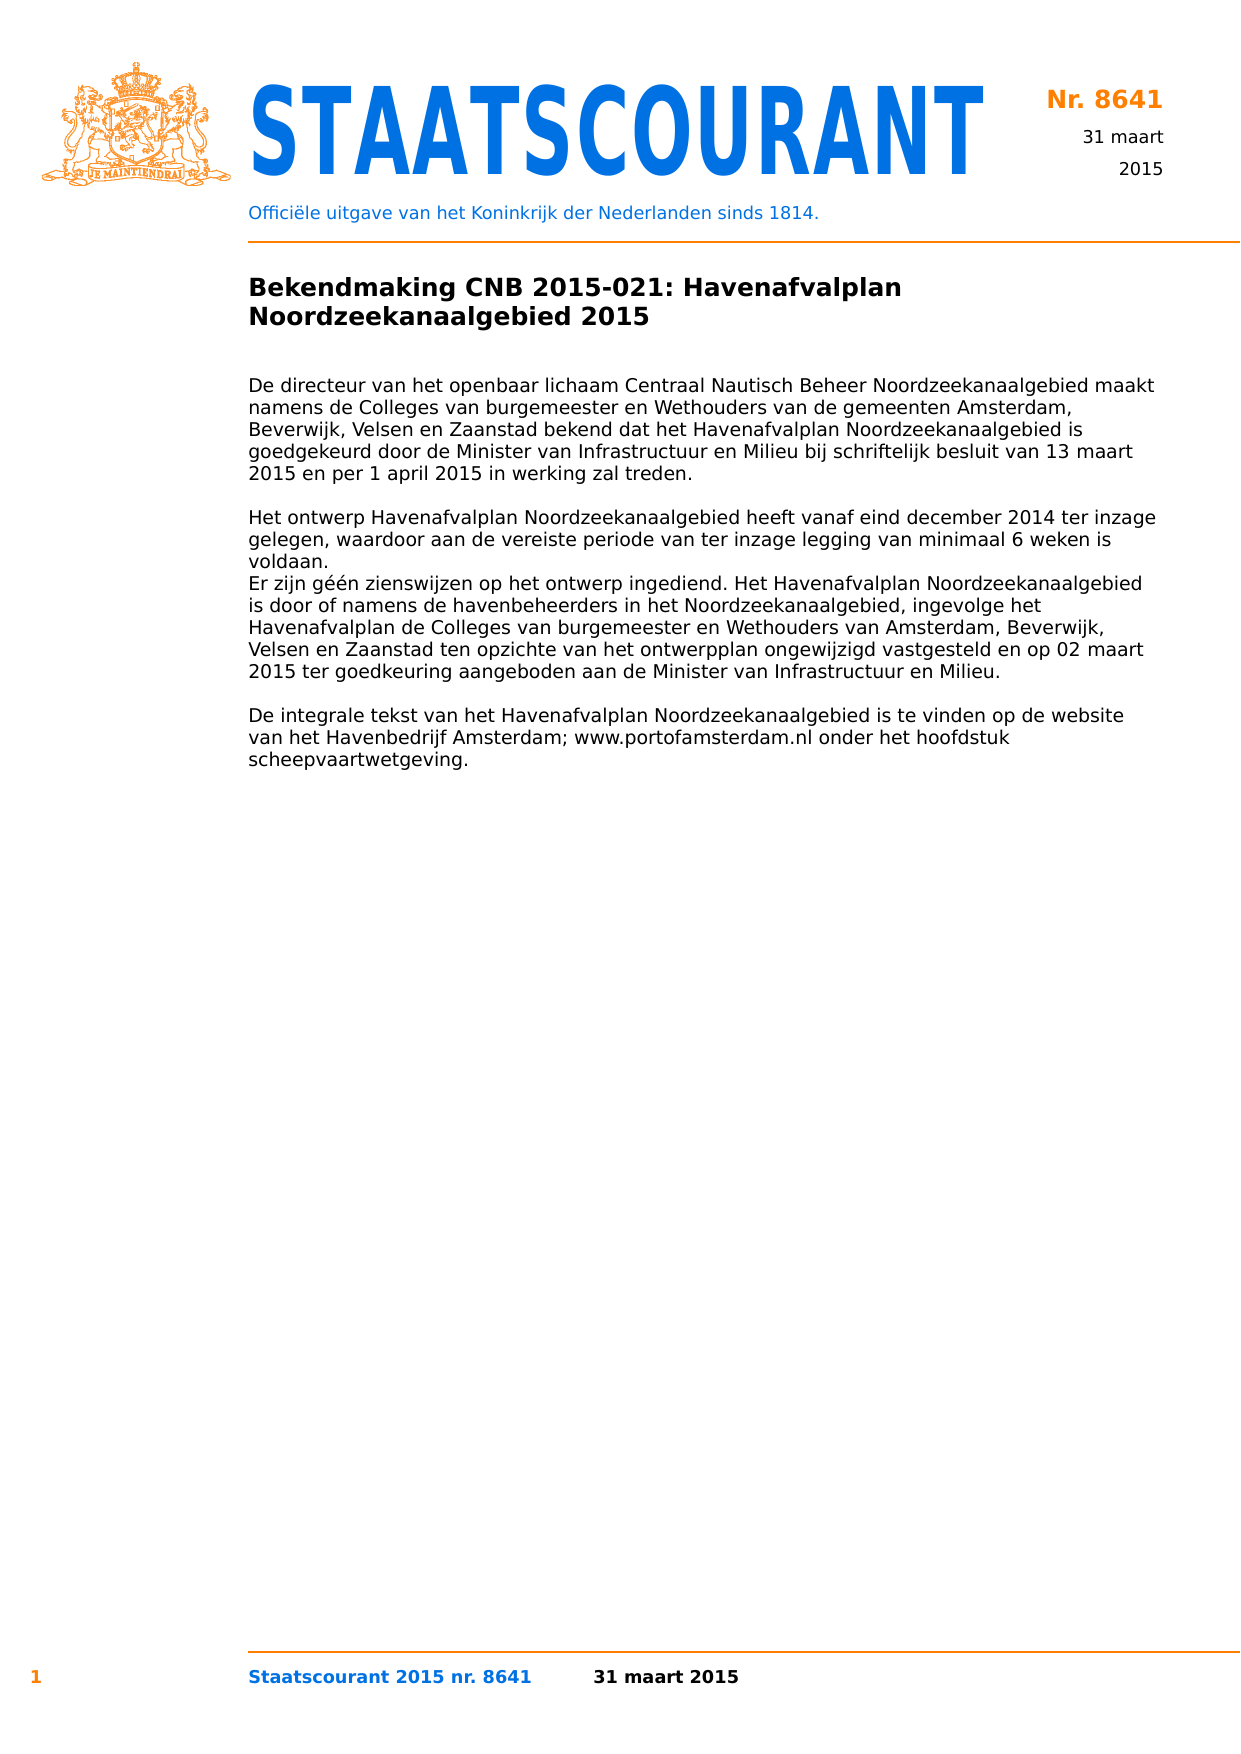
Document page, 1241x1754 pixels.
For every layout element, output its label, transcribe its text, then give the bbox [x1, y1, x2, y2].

subtitle Bekendmaking CNB 2015-021: Havenafvalplan Noordzeekanaalgebied 2015 [248, 273, 1163, 331]
picture [41, 62, 231, 186]
table_cell Officiële uitgave van het Koninkrijk der Nederlanden sinds 1814. [248, 203, 1240, 241]
table_header STAATSCOURANT [248, 62, 998, 203]
table_cell 31 maart [998, 121, 1240, 153]
text De integrale tekst van het Havenafvalplan Noordzeekanaalgebied is te vinden op de website van het Havenbedrijf Amsterdam; www.portofamsterdam.nl onder het hoofdstuk scheepvaartwetgeving. [248, 704, 1163, 771]
text Er zijn géén zienswijzen op het ontwerp ingediend. Het Havenafvalplan Noordzeekanaalgebied is door of namens de havenbeheerders in het Noordzeekanaalgebied, ingevolge het Havenafvalplan de Colleges van burgemeester en Wethouders van Amsterdam, Beverwijk, Velsen en Zaanstad ten opzichte van het ontwerpplan ongewijzigd vastgesteld en op 02 maart 2015 ter goedkeuring aangeboden aan de Minister van Infrastructuur en Milieu. [248, 573, 1163, 683]
text De directeur van het openbaar lichaam Centraal Nautisch Beheer Noordzeekanaalgebied maakt namens de Colleges van burgemeester en Wethouders van de gemeenten Amsterdam, Beverwijk, Velsen en Zaanstad bekend dat het Havenafvalplan Noordzeekanaalgebied is goedgekeurd door de Minister van Infrastructuur en Milieu bij schriftelijk besluit van 13 maart 2015 en per 1 april 2015 in werking zal treden. [248, 375, 1163, 485]
table_cell 2015 [998, 153, 1240, 203]
table_header Nr. 8641 [998, 62, 1240, 121]
text Het ontwerp Havenafvalplan Noordzeekanaalgebied heeft vanaf eind december 2014 ter inzage gelegen, waardoor aan de vereiste periode van ter inzage legging van minimaal 6 weken is voldaan. [248, 507, 1163, 573]
table_header [25, 62, 248, 241]
